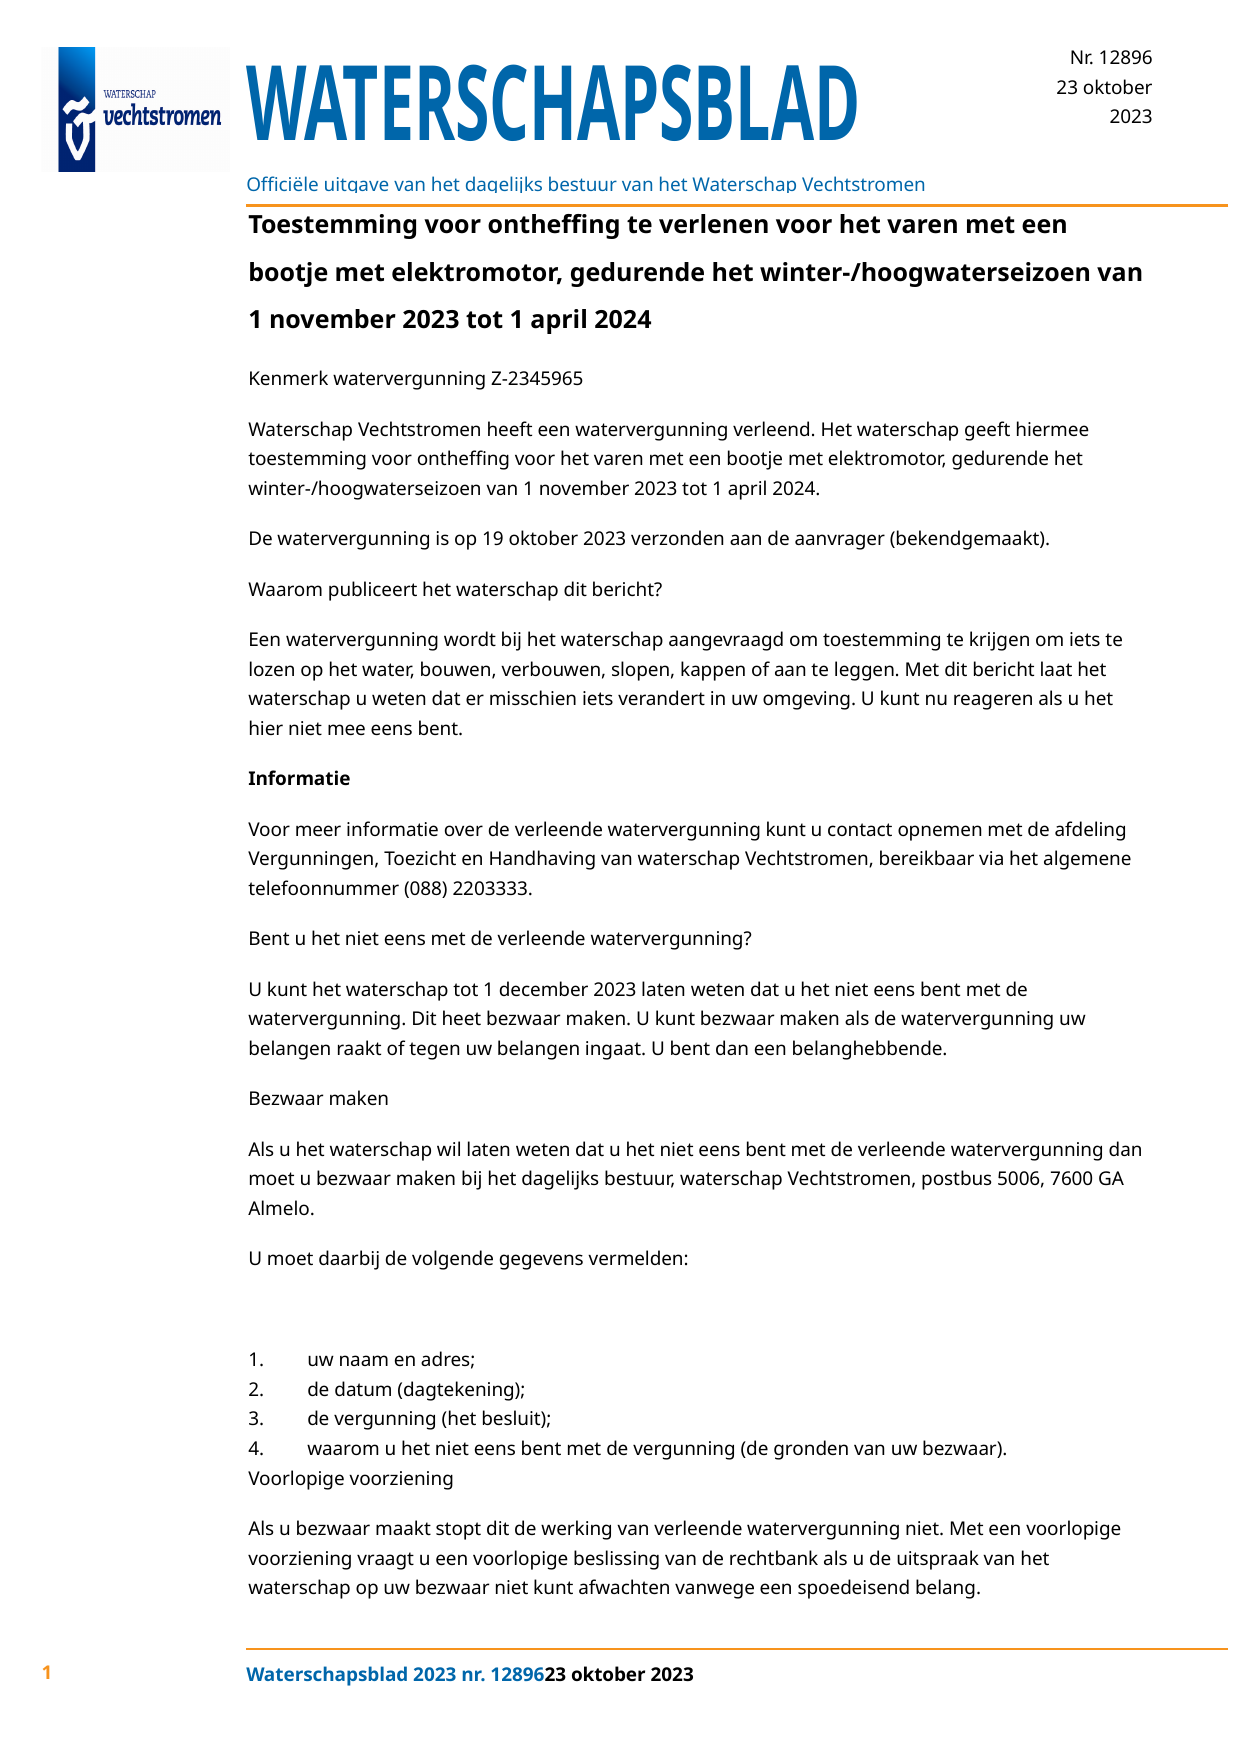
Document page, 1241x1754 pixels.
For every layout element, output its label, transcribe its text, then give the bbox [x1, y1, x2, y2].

text Informatie [248, 766, 1152, 791]
text Als u bezwaar maakt stopt dit de werking van verleende watervergunning niet. Met een voorlopige voorziening vraagt u een voorlopige beslissing van de rechtbank als u de uitspraak van het waterschap op uw bezwaar niet kunt afwachten vanwege een spoedeisend belang. [248, 1515, 1152, 1600]
text Waarom publiceert het waterschap dit bericht? [248, 576, 1152, 602]
text Kenmerk watervergunning Z-2345965 [248, 366, 1152, 391]
list de datum (dagtekening); [248, 1376, 1152, 1402]
list uw naam en adres; [248, 1346, 1152, 1372]
text Bent u het niet eens met de verleende watervergunning? [248, 926, 1152, 951]
list de vergunning (het besluit); [248, 1406, 1152, 1431]
text Toestemming voor ontheffing te verlenen voor het varen met een bootje met elektromotor, gedurende het winter-/hoogwaterseizoen van 1 november 2023 tot 1 april 2024 [248, 207, 1152, 336]
text Voorlopige voorziening [248, 1465, 1152, 1490]
text Een watervergunning wordt bij het waterschap aangevraagd om toestemming te krijgen om iets te lozen op het water, bouwen, verbouwen, slopen, kappen of aan te leggen. Met dit bericht laat het waterschap u weten dat er misschien iets verandert in uw omgeving. U kunt nu reageren als u het hier niet mee eens bent. [248, 626, 1152, 741]
text Waterschap Vechtstromen heeft een watervergunning verleend. Het waterschap geeft hiermee toestemming voor ontheffing voor het varen met een bootje met elektromotor, gedurende het winter-/hoogwaterseizoen van 1 november 2023 tot 1 april 2024. [248, 416, 1152, 501]
text Voor meer informatie over de verleende watervergunning kunt u contact opnemen met de afdeling Vergunningen, Toezicht en Handhaving van waterschap Vechtstromen, bereikbaar via het algemene telefoonnummer (088) 2203333. [248, 816, 1152, 901]
text Bezwaar maken [248, 1086, 1152, 1111]
picture [41, 47, 231, 172]
text Als u het waterschap wil laten weten dat u het niet eens bent met de verleende watervergunning dan moet u bezwaar maken bij het dagelijks bestuur, waterschap Vechtstromen, postbus 5006, 7600 GA Almelo. [248, 1136, 1152, 1221]
text U moet daarbij de volgende gegevens vermelden: [248, 1246, 1152, 1271]
list waarom u het niet eens bent met de vergunning (de gronden van uw bezwaar). [248, 1435, 1152, 1461]
text De watervergunning is op 19 oktober 2023 verzonden aan de aanvrager (bekendgemaakt). [248, 526, 1152, 551]
text U kunt het waterschap tot 1 december 2023 laten weten dat u het niet eens bent met de watervergunning. Dit heet bezwaar maken. U kunt bezwaar maken als de watervergunning uw belangen raakt of tegen uw belangen ingaat. U bent dan een belanghebbende. [248, 976, 1152, 1061]
